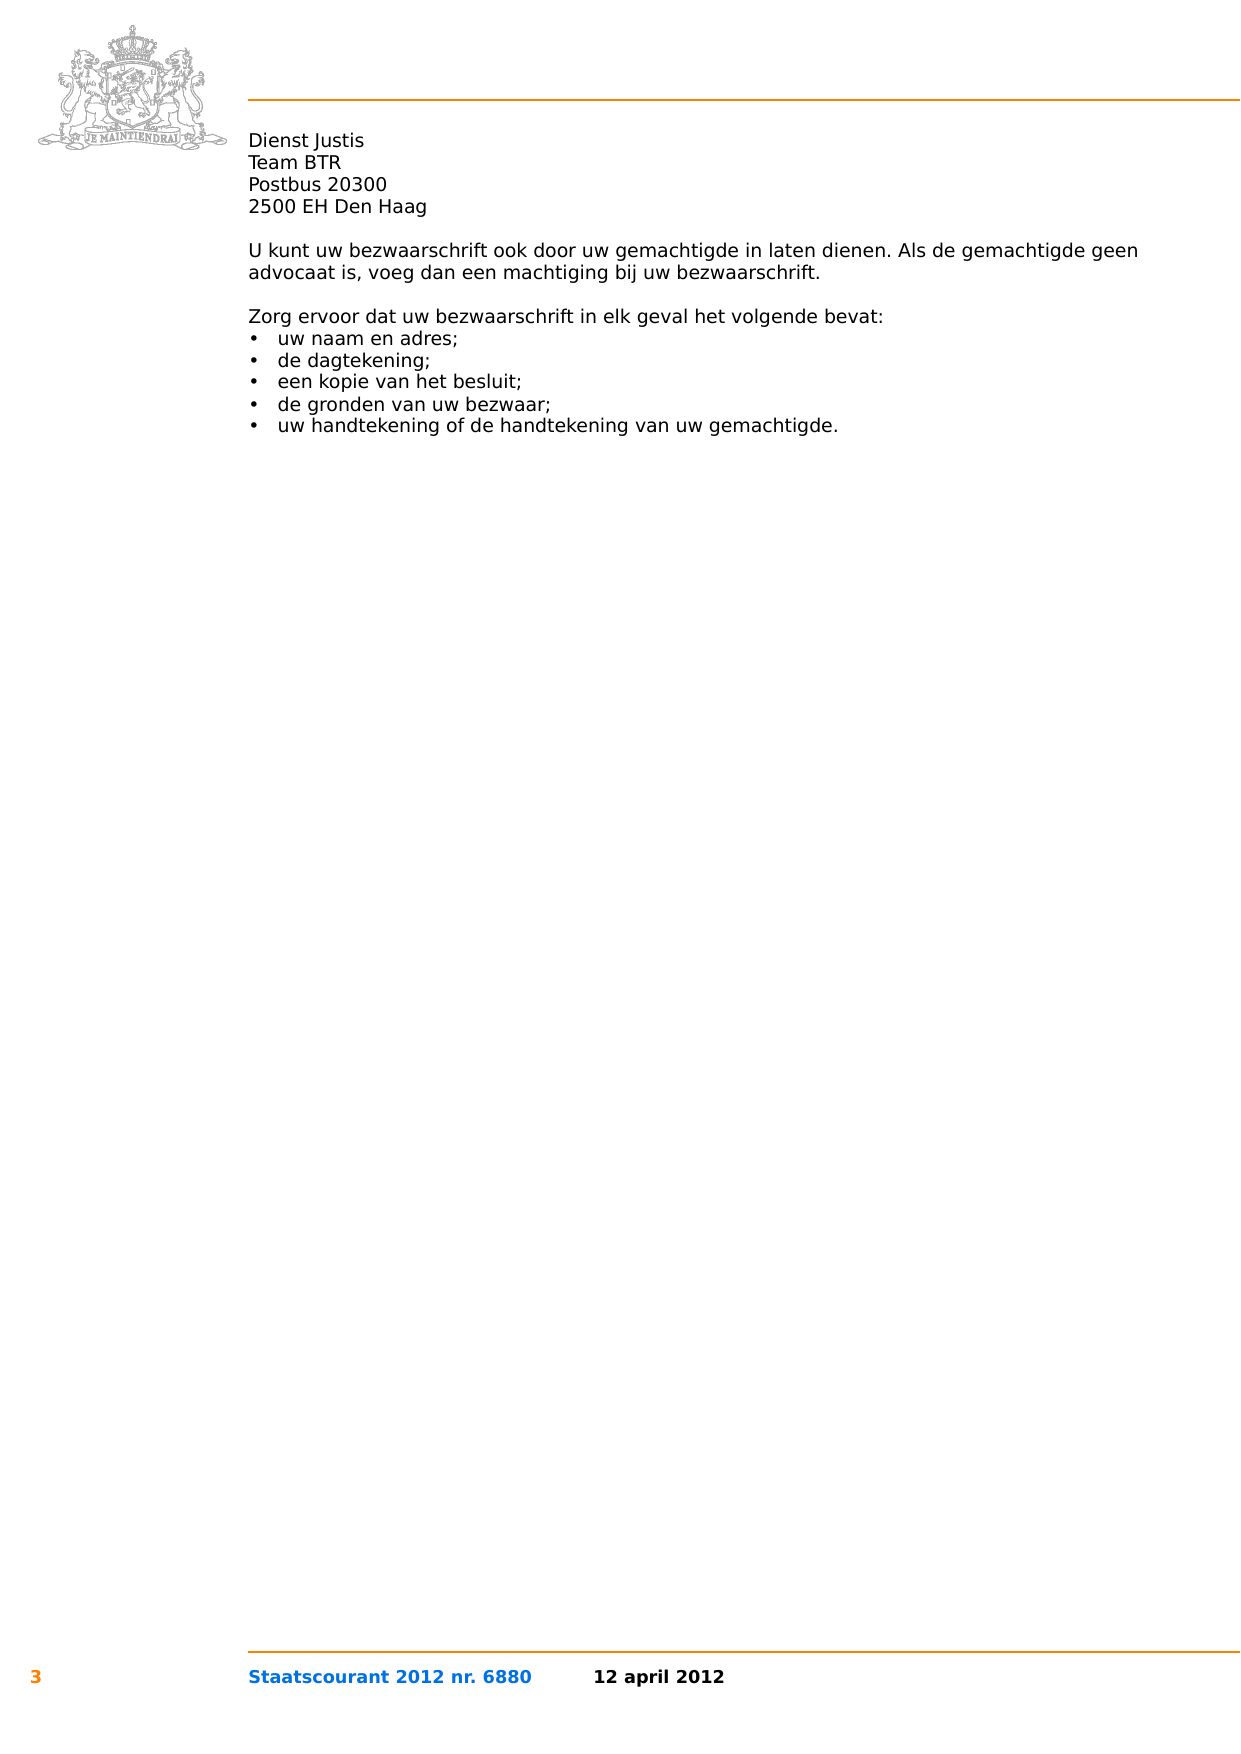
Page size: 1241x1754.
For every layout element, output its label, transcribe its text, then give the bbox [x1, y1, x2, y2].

text U kunt uw bezwaarschrift ook door uw gemachtigde in laten dienen. Als de gemachtigde geen advocaat is, voeg dan een machtiging bij uw bezwaarschrift. [248, 240, 1163, 284]
picture [38, 25, 227, 150]
text Dienst Justis [248, 130, 1163, 152]
text Zorg ervoor dat uw bezwaarschrift in elk geval het volgende bevat: [248, 306, 1163, 327]
text Team BTR [248, 152, 1163, 174]
text • de gronden van uw bezwaar; [248, 393, 1163, 415]
text • uw naam en adres; [248, 327, 1163, 349]
text Postbus 20300 [248, 174, 1163, 196]
text • uw handtekening of de handtekening van uw gemachtigde. [248, 415, 1163, 437]
text • de dagtekening; [248, 349, 1163, 371]
text 2500 EH Den Haag [248, 196, 1163, 218]
text • een kopie van het besluit; [248, 371, 1163, 393]
